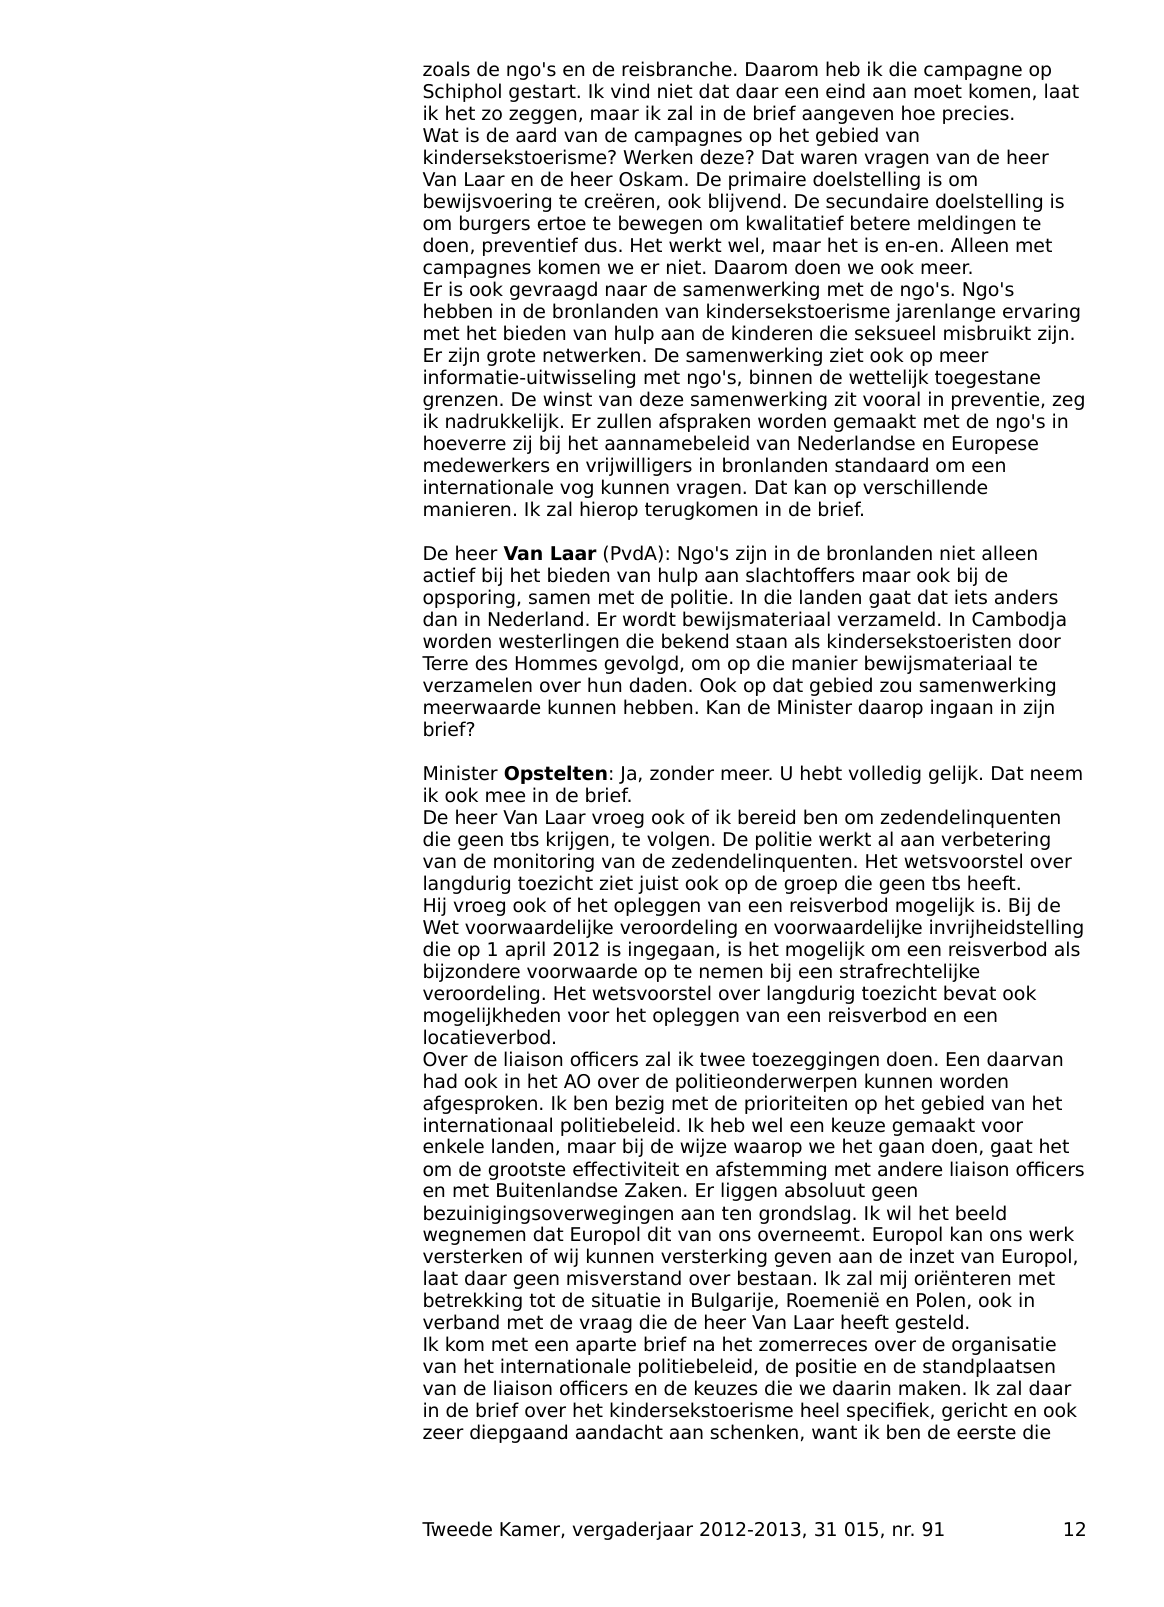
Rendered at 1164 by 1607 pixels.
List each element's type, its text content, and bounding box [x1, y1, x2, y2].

text De heer Van Laar (PvdA): Ngo's zijn in de bronlanden niet alleen actief bij het bieden van hulp aan slachtoffers maar ook bij de opsporing, samen met de politie. In die landen gaat dat iets anders dan in Nederland. Er wordt bewijsmateriaal verzameld. In Cambodja worden westerlingen die bekend staan als kindersekstoeristen door Terre des Hommes gevolgd, om op die manier bewijsmateriaal te verzamelen over hun daden. Ook op dat gebied zou samenwerking meerwaarde kunnen hebben. Kan de Minister daarop ingaan in zijn brief? [422, 543, 1087, 741]
text Er is ook gevraagd naar de samenwerking met de ngo's. Ngo's hebben in de bronlanden van kindersekstoerisme jarenlange ervaring met het bieden van hulp aan de kinderen die seksueel misbruikt zijn. Er zijn grote netwerken. De samenwerking ziet ook op meer informatie-uitwisseling met ngo's, binnen de wettelijk toegestane grenzen. De winst van deze samenwerking zit vooral in preventie, zeg ik nadrukkelijk. Er zullen afspraken worden gemaakt met de ngo's in hoeverre zij bij het aannamebeleid van Nederlandse en Europese medewerkers en vrijwilligers in bronlanden standaard om een internationale vog kunnen vragen. Dat kan op verschillende manieren. Ik zal hierop terugkomen in de brief. [422, 279, 1087, 521]
text De heer Van Laar vroeg ook of ik bereid ben om zedendelinquenten die geen tbs krijgen, te volgen. De politie werkt al aan verbetering van de monitoring van de zedendelinquenten. Het wetsvoorstel over langdurig toezicht ziet juist ook op de groep die geen tbs heeft. [422, 807, 1087, 895]
text zoals de ngo's en de reisbranche. Daarom heb ik die campagne op Schiphol gestart. Ik vind niet dat daar een eind aan moet komen, laat ik het zo zeggen, maar ik zal in de brief aangeven hoe precies. [422, 59, 1087, 125]
text Minister Opstelten: Ja, zonder meer. U hebt volledig gelijk. Dat neem ik ook mee in de brief. [422, 763, 1087, 807]
text Wat is de aard van de campagnes op het gebied van kindersekstoerisme? Werken deze? Dat waren vragen van de heer Van Laar en de heer Oskam. De primaire doelstelling is om bewijsvoering te creëren, ook blijvend. De secundaire doelstelling is om burgers ertoe te bewegen om kwalitatief betere meldingen te doen, preventief dus. Het werkt wel, maar het is en-en. Alleen met campagnes komen we er niet. Daarom doen we ook meer. [422, 125, 1087, 279]
text Over de liaison officers zal ik twee toezeggingen doen. Een daarvan had ook in het AO over de politieonderwerpen kunnen worden afgesproken. Ik ben bezig met de prioriteiten op het gebied van het internationaal politiebeleid. Ik heb wel een keuze gemaakt voor enkele landen, maar bij de wijze waarop we het gaan doen, gaat het om de grootste effectiviteit en afstemming met andere liaison officers en met Buitenlandse Zaken. Er liggen absoluut geen bezuinigingsoverwegingen aan ten grondslag. Ik wil het beeld wegnemen dat Europol dit van ons overneemt. Europol kan ons werk versterken of wij kunnen versterking geven aan de inzet van Europol, laat daar geen misverstand over bestaan. Ik zal mij oriënteren met betrekking tot de situatie in Bulgarije, Roemenië en Polen, ook in verband met de vraag die de heer Van Laar heeft gesteld. [422, 1048, 1087, 1334]
text Hij vroeg ook of het opleggen van een reisverbod mogelijk is. Bij de Wet voorwaardelijke veroordeling en voorwaardelijke invrijheidstelling die op 1 april 2012 is ingegaan, is het mogelijk om een reisverbod als bijzondere voorwaarde op te nemen bij een strafrechtelijke veroordeling. Het wetsvoorstel over langdurig toezicht bevat ook mogelijkheden voor het opleggen van een reisverbod en een locatieverbod. [422, 895, 1087, 1048]
text Ik kom met een aparte brief na het zomerreces over de organisatie van het internationale politiebeleid, de positie en de standplaatsen van de liaison officers en de keuzes die we daarin maken. Ik zal daar in de brief over het kindersekstoerisme heel specifiek, gericht en ook zeer diepgaand aandacht aan schenken, want ik ben de eerste die [422, 1334, 1087, 1444]
